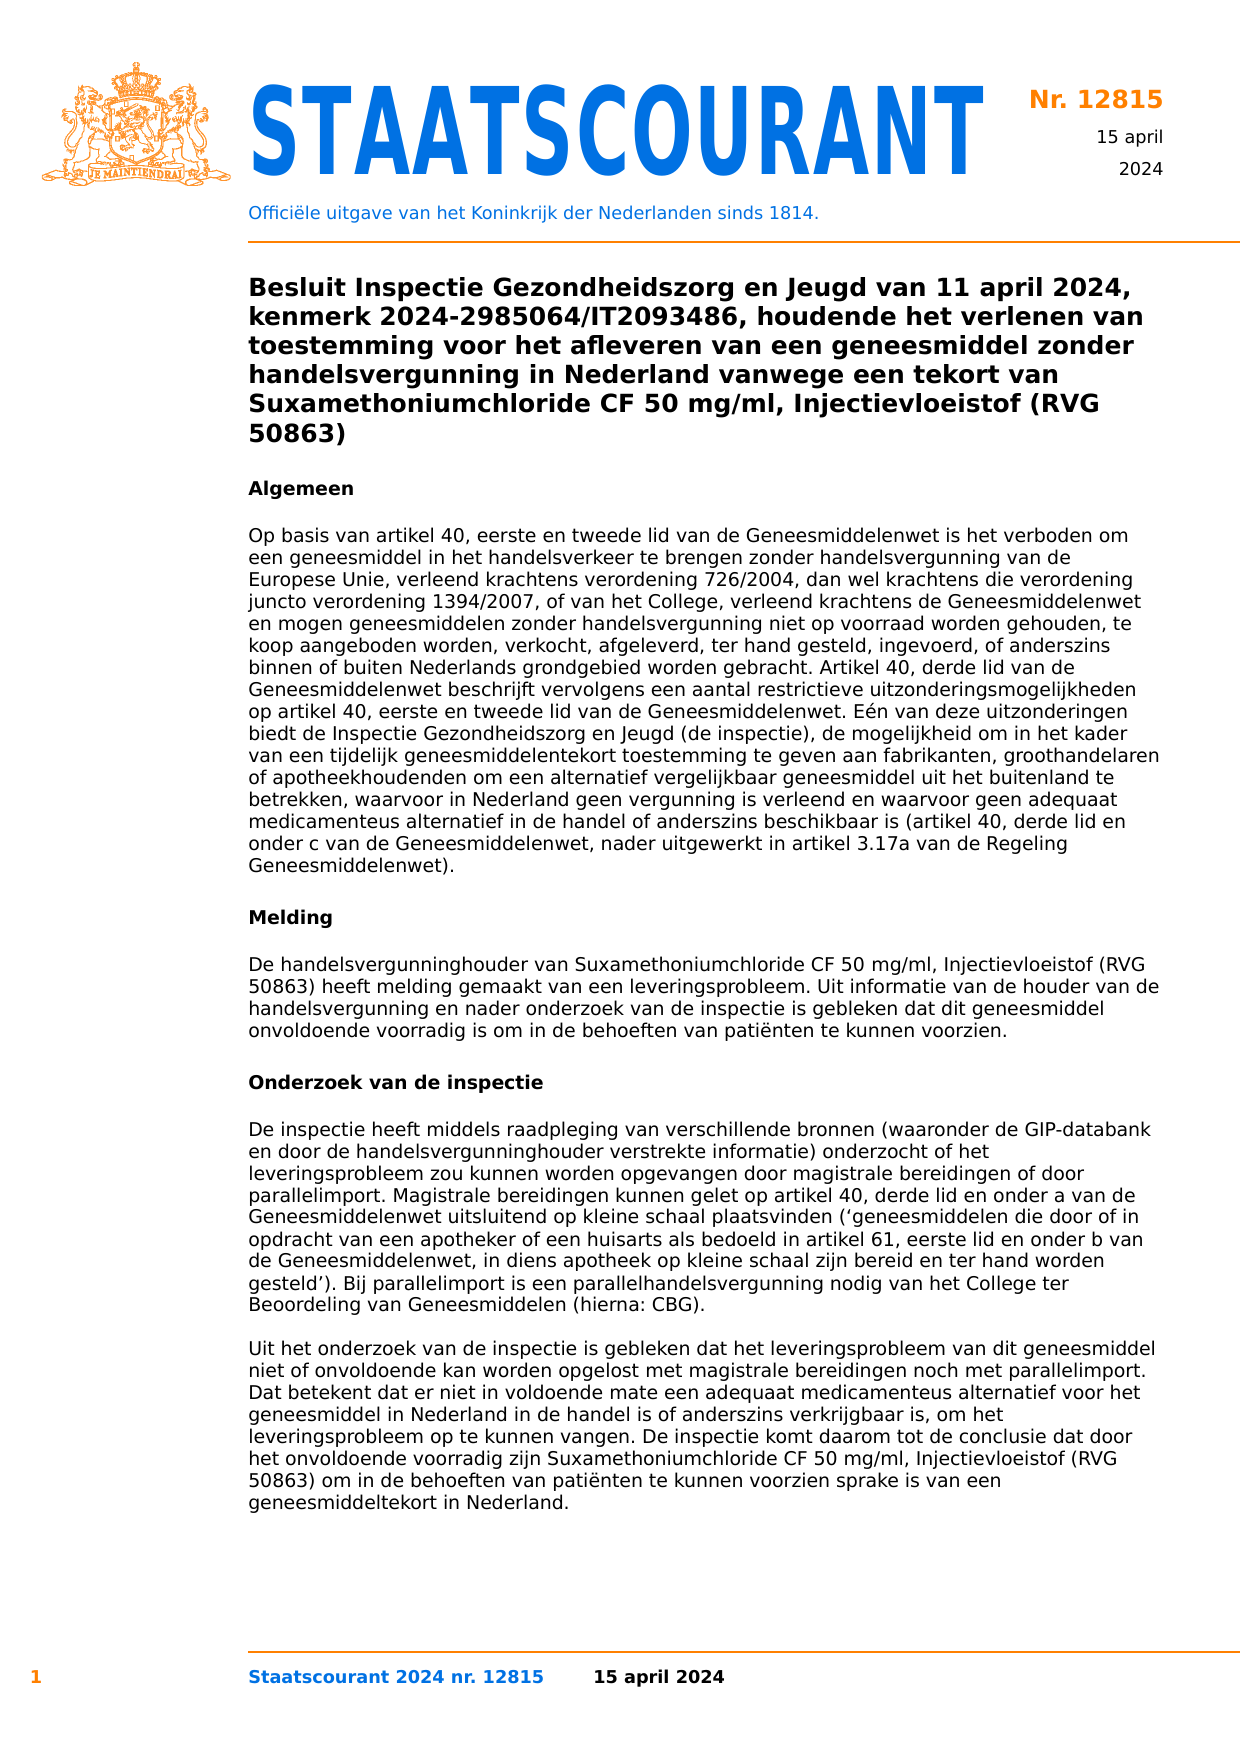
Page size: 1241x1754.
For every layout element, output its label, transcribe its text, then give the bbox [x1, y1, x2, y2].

text Op basis van artikel 40, eerste en tweede lid van de Geneesmiddelenwet is het verboden om een geneesmiddel in het handelsverkeer te brengen zonder handelsvergunning van de Europese Unie, verleend krachtens verordening 726/2004, dan wel krachtens die verordening juncto verordening 1394/2007, of van het College, verleend krachtens de Geneesmiddelenwet en mogen geneesmiddelen zonder handelsvergunning niet op voorraad worden gehouden, te koop aangeboden worden, verkocht, afgeleverd, ter hand gesteld, ingevoerd, of anderszins binnen of buiten Nederlands grondgebied worden gebracht. Artikel 40, derde lid van de Geneesmiddelenwet beschrijft vervolgens een aantal restrictieve uitzonderingsmogelijkheden op artikel 40, eerste en tweede lid van de Geneesmiddelenwet. Eén van deze uitzonderingen biedt de Inspectie Gezondheidszorg en Jeugd (de inspectie), de mogelijkheid om in het kader van een tijdelijk geneesmiddelentekort toestemming te geven aan fabrikanten, groothandelaren of apotheekhoudenden om een alternatief vergelijkbaar geneesmiddel uit het buitenland te betrekken, waarvoor in Nederland geen vergunning is verleend en waarvoor geen adequaat medicamenteus alternatief in de handel of anderszins beschikbaar is (artikel 40, derde lid en onder c van de Geneesmiddelenwet, nader uitgewerkt in artikel 3.17a van de Regeling Geneesmiddelenwet). [248, 525, 1163, 877]
table_header [25, 62, 248, 241]
table_cell 15 april [998, 121, 1240, 153]
table_cell 2024 [998, 153, 1240, 203]
table_cell Officiële uitgave van het Koninkrijk der Nederlanden sinds 1814. [248, 203, 1240, 241]
text De handelsvergunninghouder van Suxamethoniumchloride CF 50 mg/ml, Injectievloeistof (RVG 50863) heeft melding gemaakt van een leveringsprobleem. Uit informatie van de houder van de handelsvergunning en nader onderzoek van de inspectie is gebleken dat dit geneesmiddel onvoldoende voorradig is om in de behoeften van patiënten te kunnen voorzien. [248, 954, 1163, 1042]
subtitle Melding [248, 907, 1163, 929]
subtitle Onderzoek van de inspectie [248, 1072, 1163, 1093]
table_header Nr. 12815 [998, 62, 1240, 121]
table_header STAATSCOURANT [248, 62, 998, 203]
text De inspectie heeft middels raadpleging van verschillende bronnen (waaronder de GIP-databank en door de handelsvergunninghouder verstrekte informatie) onderzocht of het leveringsprobleem zou kunnen worden opgevangen door magistrale bereidingen of door parallelimport. Magistrale bereidingen kunnen gelet op artikel 40, derde lid en onder a van de Geneesmiddelenwet uitsluitend op kleine schaal plaatsvinden (‘geneesmiddelen die door of in opdracht van een apotheker of een huisarts als bedoeld in artikel 61, eerste lid en onder b van de Geneesmiddelenwet, in diens apotheek op kleine schaal zijn bereid en ter hand worden gesteld’). Bij parallelimport is een parallelhandelsvergunning nodig van het College ter Beoordeling van Geneesmiddelen (hierna: CBG). [248, 1118, 1163, 1316]
text Uit het onderzoek van de inspectie is gebleken dat het leveringsprobleem van dit geneesmiddel niet of onvoldoende kan worden opgelost met magistrale bereidingen noch met parallelimport. Dat betekent dat er niet in voldoende mate een adequaat medicamenteus alternatief voor het geneesmiddel in Nederland in de handel is of anderszins verkrijgbaar is, om het leveringsprobleem op te kunnen vangen. De inspectie komt daarom tot de conclusie dat door het onvoldoende voorradig zijn Suxamethoniumchloride CF 50 mg/ml, Injectievloeistof (RVG 50863) om in de behoeften van patiënten te kunnen voorzien sprake is van een geneesmiddeltekort in Nederland. [248, 1338, 1163, 1514]
picture [41, 62, 231, 186]
subtitle Algemeen [248, 478, 1163, 500]
subtitle Besluit Inspectie Gezondheidszorg en Jeugd van 11 april 2024, kenmerk 2024-2985064/IT2093486, houdende het verlenen van toestemming voor het afleveren van een geneesmiddel zonder handelsvergunning in Nederland vanwege een tekort van Suxamethoniumchloride CF 50 mg/ml, Injectievloeistof (RVG 50863) [248, 273, 1163, 448]
